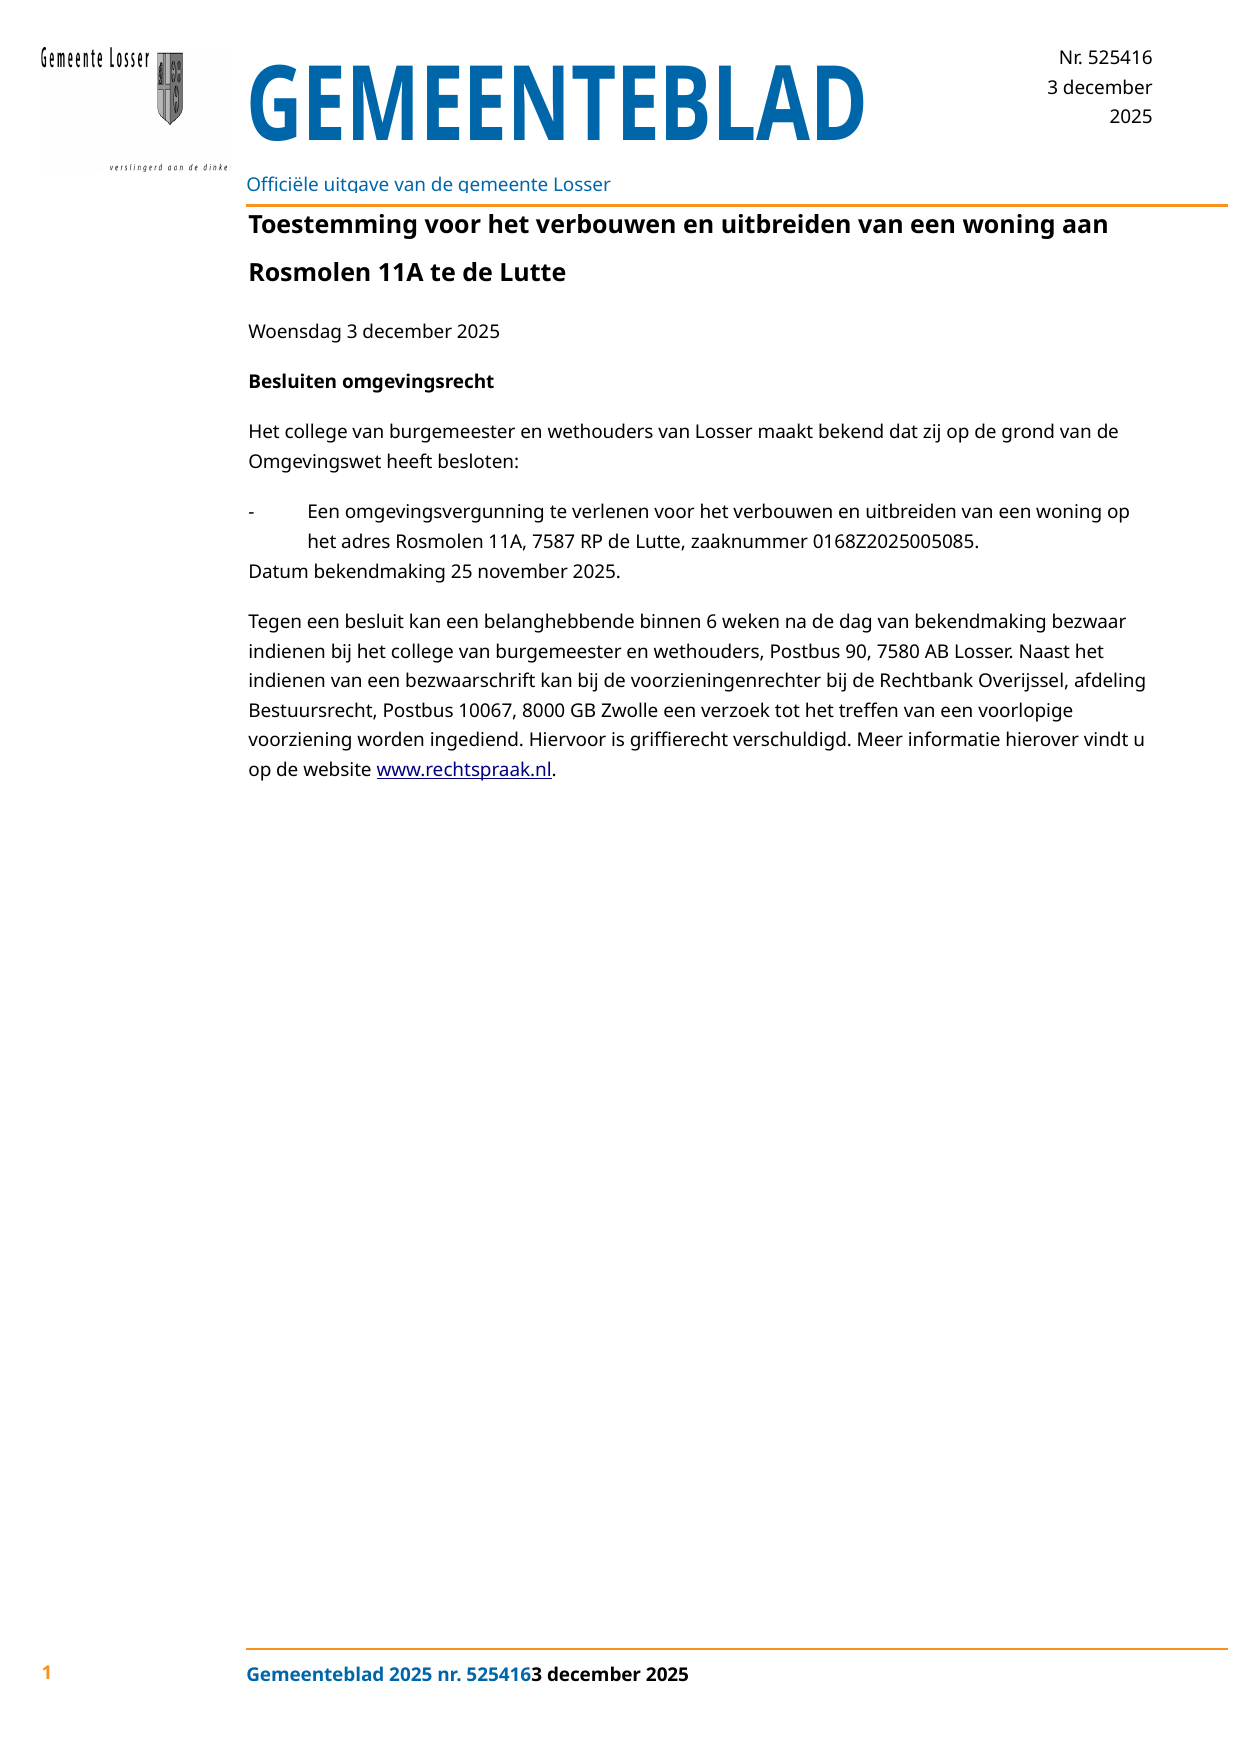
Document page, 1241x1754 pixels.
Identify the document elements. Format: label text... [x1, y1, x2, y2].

text Het college van burgemeester en wethouders van Losser maakt bekend dat zij op de grond van de Omgevingswet heeft besloten: [248, 419, 1152, 474]
picture [41, 47, 231, 172]
text Besluiten omgevingsrecht [248, 368, 1152, 394]
list Een omgevingsvergunning te verlenen voor het verbouwen en uitbreiden van een woning op het adres Rosmolen 11A, 7587 RP de Lutte, zaaknummer 0168Z2025005085. [248, 499, 1152, 554]
text Toestemming voor het verbouwen en uitbreiden van een woning aan Rosmolen 11A te de Lutte [248, 207, 1152, 288]
text Woensdag 3 december 2025 [248, 318, 1152, 344]
text Datum bekendmaking 25 november 2025. [248, 558, 1152, 584]
text Tegen een besluit kan een belanghebbende binnen 6 weken na de dag van bekendmaking bezwaar indienen bij het college van burgemeester en wethouders, Postbus 90, 7580 AB Losser. Naast het indienen van een bezwaarschrift kan bij de voorzieningenrechter bij de Rechtbank Overijssel, afdeling Bestuursrecht, Postbus 10067, 8000 GB Zwolle een verzoek tot het treffen van een voorlopige voorziening worden ingediend. Hiervoor is griffierecht verschuldigd. Meer informatie hierover vindt u op de website www.rechtspraak.nl. [248, 608, 1152, 782]
